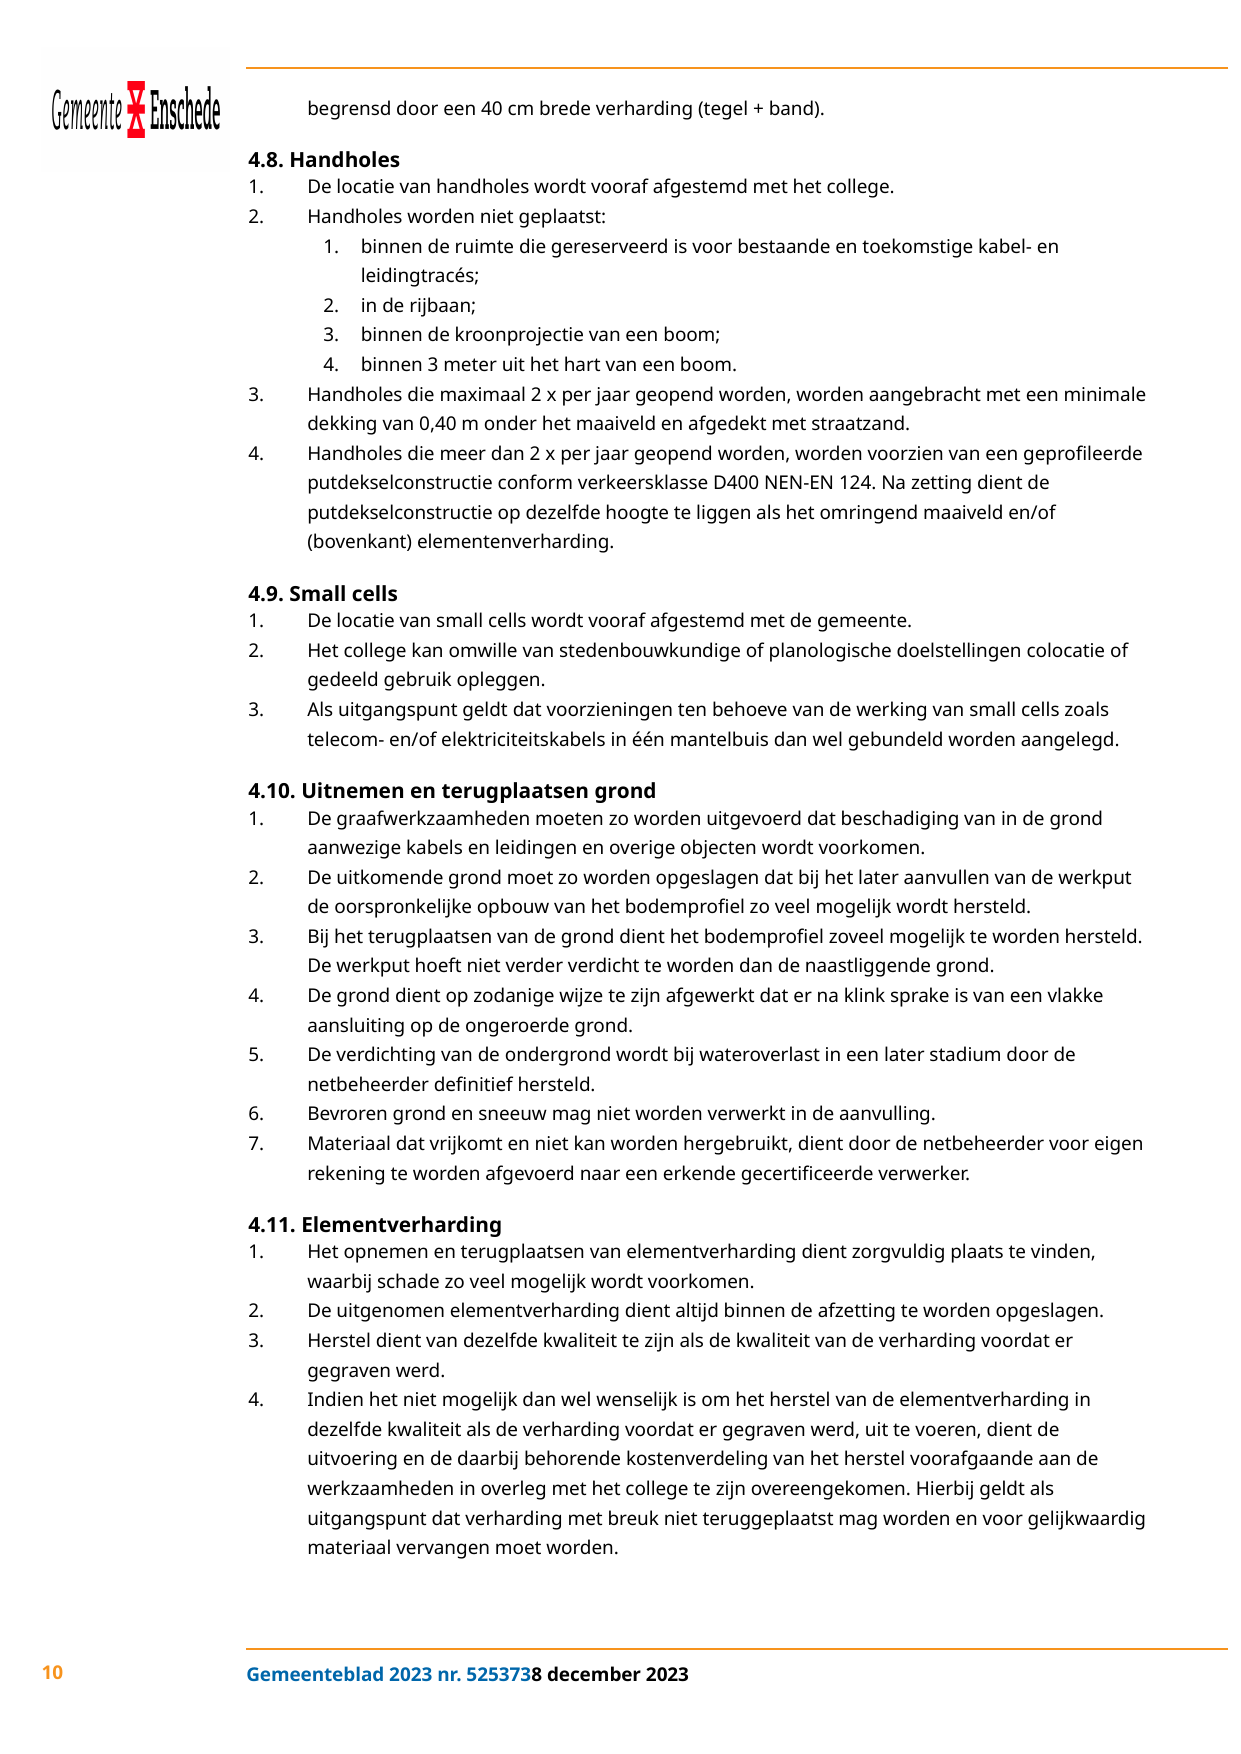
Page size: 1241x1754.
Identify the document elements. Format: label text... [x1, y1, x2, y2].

text 4.9. Small cells [248, 579, 1152, 607]
list binnen de kroonprojectie van een boom; [323, 322, 1152, 347]
list Handholes die meer dan 2 x per jaar geopend worden, worden voorzien van een geprofileerde putdekselconstructie conform verkeersklasse D400 NEN-EN 124. Na zetting dient de putdekselconstructie op dezelfde hoogte te liggen als het omringend maaiveld en/of (bovenkant) elementenverharding. [248, 440, 1152, 554]
text 4.11. Elementverharding [248, 1210, 1152, 1238]
list De uitkomende grond moet zo worden opgeslagen dat bij het later aanvullen van de werkput de oorspronkelijke opbouw van het bodemprofiel zo veel mogelijk wordt hersteld. [248, 864, 1152, 919]
list De grond dient op zodanige wijze te zijn afgewerkt dat er na klink sprake is van een vlakke aansluiting op de ongeroerde grond. [248, 982, 1152, 1037]
list Handholes die maximaal 2 x per jaar geopend worden, worden aangebracht met een minimale dekking van 0,40 m onder het maaiveld en afgedekt met straatzand. [248, 381, 1152, 436]
list binnen de ruimte die gereserveerd is voor bestaande en toekomstige kabel- en leidingtracés; [323, 233, 1152, 288]
list Bij het terugplaatsen van de grond dient het bodemprofiel zoveel mogelijk te worden hersteld. De werkput hoeft niet verder verdicht te worden dan de naastliggende grond. [248, 923, 1152, 978]
list binnen 3 meter uit het hart van een boom. [323, 351, 1152, 377]
list Als uitgangspunt geldt dat voorzieningen ten behoeve van de werking van small cells zoals telecom- en/of elektriciteitskabels in één mantelbuis dan wel gebundeld worden aangelegd. [248, 696, 1152, 752]
text 4.10. Uitnemen en terugplaatsen grond [248, 776, 1152, 805]
list Materiaal dat vrijkomt en niet kan worden hergebruikt, dient door de netbeheerder voor eigen rekening te worden afgevoerd naar een erkende gecertificeerde verwerker. [248, 1130, 1152, 1185]
list De locatie van small cells wordt vooraf afgestemd met de gemeente. [248, 607, 1152, 633]
list begrensd door een 40 cm brede verharding (tegel + band). [248, 95, 1152, 121]
list De verdichting van de ondergrond wordt bij wateroverlast in een later stadium door de netbeheerder definitief hersteld. [248, 1041, 1152, 1097]
list Het opnemen en terugplaatsen van elementverharding dient zorgvuldig plaats te vinden, waarbij schade zo veel mogelijk wordt voorkomen. [248, 1238, 1152, 1294]
list Indien het niet mogelijk dan wel wenselijk is om het herstel van de elementverharding in dezelfde kwaliteit als de verharding voordat er gegraven werd, uit te voeren, dient de uitvoering en de daarbij behorende kostenverdeling van het herstel voorafgaande aan de werkzaamheden in overleg met het college te zijn overeengekomen. Hierbij geldt als uitgangspunt dat verharding met breuk niet teruggeplaatst mag worden en voor gelijkwaardig materiaal vervangen moet worden. [248, 1386, 1152, 1560]
list De uitgenomen elementverharding dient altijd binnen de afzetting te worden opgeslagen. [248, 1298, 1152, 1323]
list Bevroren grond en sneeuw mag niet worden verwerkt in de aanvulling. [248, 1101, 1152, 1126]
list De graafwerkzaamheden moeten zo worden uitgevoerd dat beschadiging van in de grond aanwezige kabels en leidingen en overige objecten wordt voorkomen. [248, 805, 1152, 860]
list Herstel dient van dezelfde kwaliteit te zijn als de kwaliteit van de verharding voordat er gegraven werd. [248, 1327, 1152, 1383]
list Het college kan omwille van stedenbouwkundige of planologische doelstellingen colocatie of gedeeld gebruik opleggen. [248, 637, 1152, 692]
text 4.8. Handholes [248, 145, 1152, 174]
list De locatie van handholes wordt vooraf afgestemd met het college. [248, 174, 1152, 199]
list Handholes worden niet geplaatst: [248, 203, 1152, 229]
list in de rijbaan; [323, 292, 1152, 318]
picture [41, 47, 231, 172]
